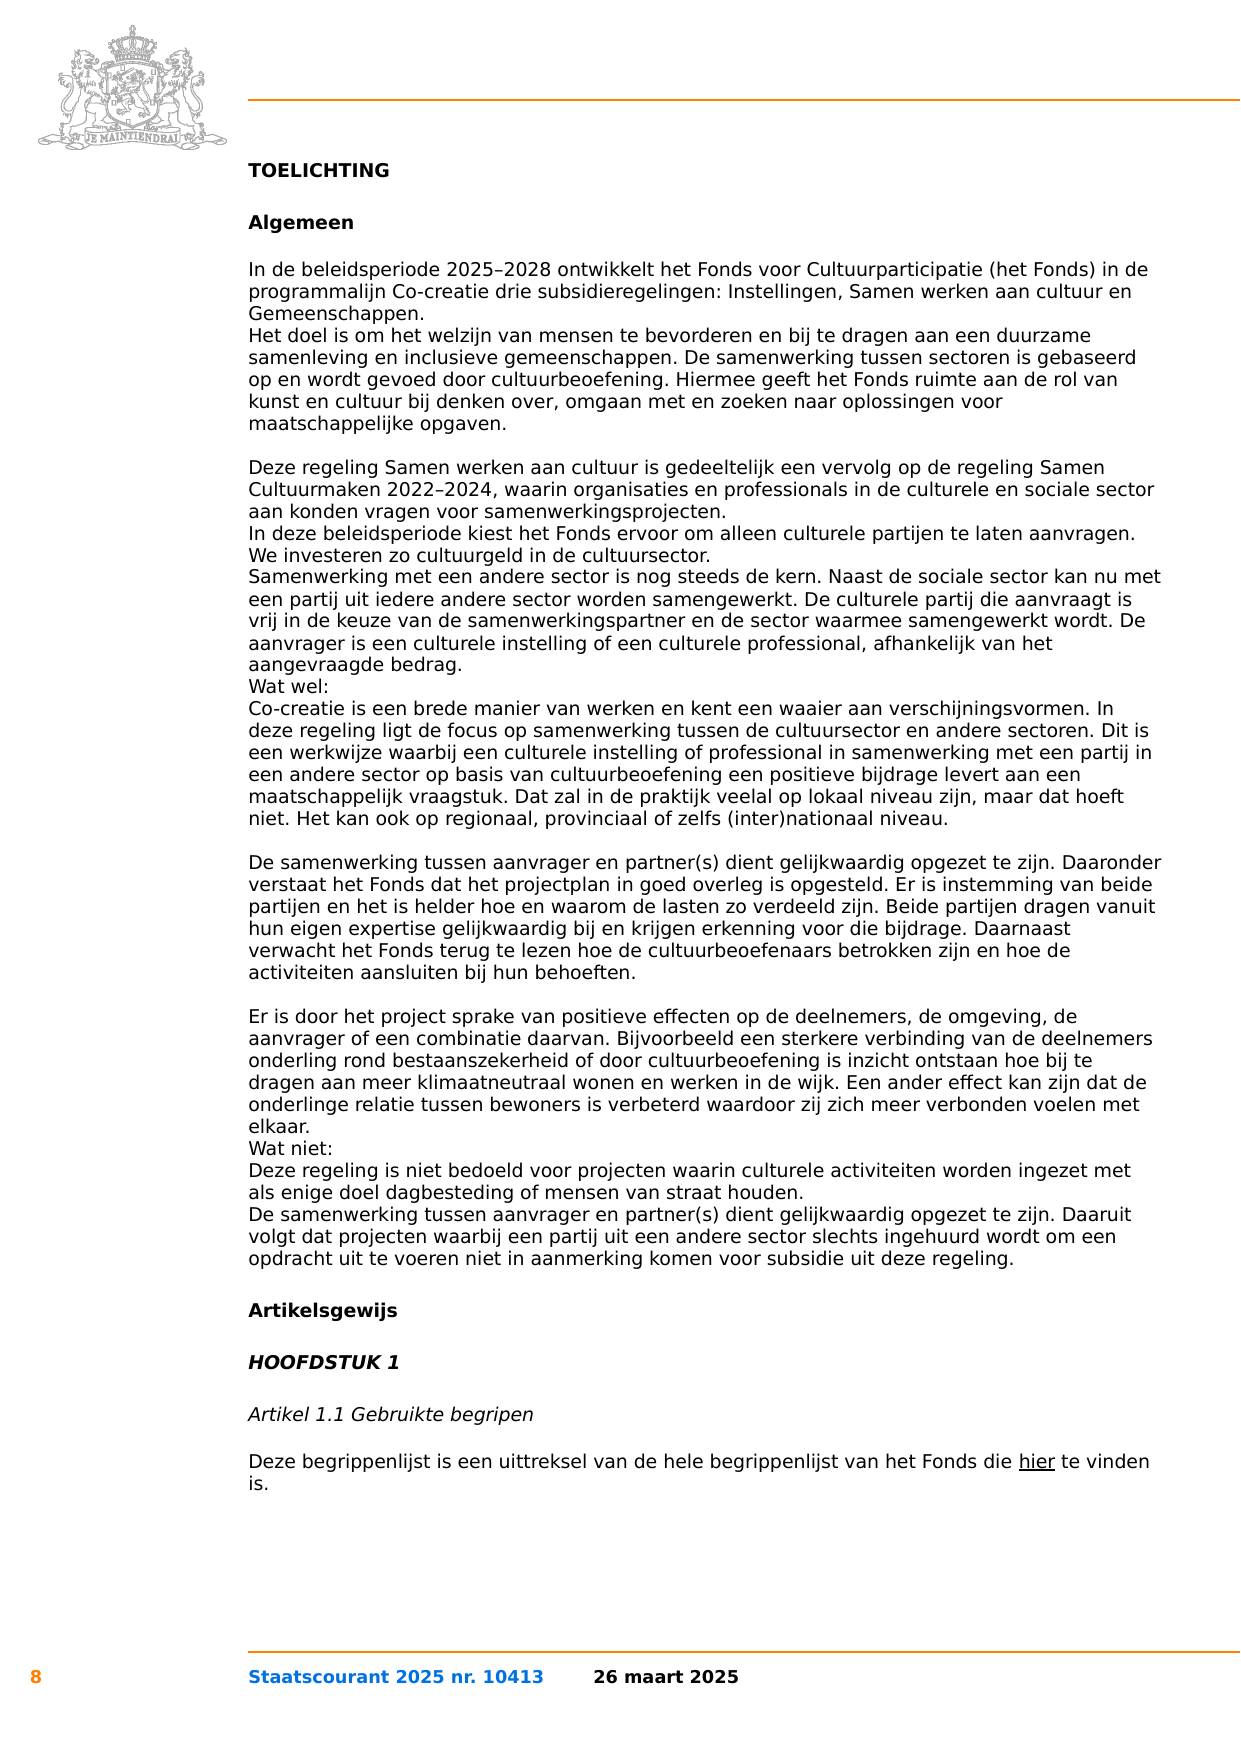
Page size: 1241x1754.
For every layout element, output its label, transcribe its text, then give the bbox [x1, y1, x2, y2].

text Samenwerking met een andere sector is nog steeds de kern. Naast de sociale sector kan nu met een partij uit iedere andere sector worden samengewerkt. De culturele partij die aanvraagt is vrij in de keuze van de samenwerkingspartner en de sector waarmee samengewerkt wordt. De aanvrager is een culturele instelling of een culturele professional, afhankelijk van het aangevraagde bedrag. [248, 566, 1163, 676]
text Deze begrippenlijst is een uittreksel van de hele begrippenlijst van het Fonds die hier te vinden is. [248, 1451, 1163, 1494]
text De samenwerking tussen aanvrager en partner(s) dient gelijkwaardig opgezet te zijn. Daaruit volgt dat projecten waarbij een partij uit een andere sector slechts ingehuurd wordt om een opdracht uit te voeren niet in aanmerking komen voor subsidie uit deze regeling. [248, 1204, 1163, 1269]
subtitle TOELICHTING [248, 160, 1163, 182]
text Wat niet: [248, 1138, 1163, 1160]
subtitle Algemeen [248, 212, 1163, 234]
picture [38, 25, 227, 150]
text Het doel is om het welzijn van mensen te bevorderen en bij te dragen aan een duurzame samenleving en inclusieve gemeenschappen. De samenwerking tussen sectoren is gebaseerd op en wordt gevoed door cultuurbeoefening. Hiermee geeft het Fonds ruimte aan de rol van kunst en cultuur bij denken over, omgaan met en zoeken naar oplossingen voor maatschappelijke opgaven. [248, 325, 1163, 435]
text De samenwerking tussen aanvrager en partner(s) dient gelijkwaardig opgezet te zijn. Daaronder verstaat het Fonds dat het projectplan in goed overleg is opgesteld. Er is instemming van beide partijen en het is helder hoe en waarom de lasten zo verdeeld zijn. Beide partijen dragen vanuit hun eigen expertise gelijkwaardig bij en krijgen erkenning voor die bijdrage. Daarnaast verwacht het Fonds terug te lezen hoe de cultuurbeoefenaars betrokken zijn en hoe de activiteiten aansluiten bij hun behoeften. [248, 852, 1163, 984]
subtitle Artikel 1.1 Gebruikte begripen [248, 1403, 1163, 1426]
text Er is door het project sprake van positieve effecten op de deelnemers, de omgeving, de aanvrager of een combinatie daarvan. Bijvoorbeeld een sterkere verbinding van de deelnemers onderling rond bestaanszekerheid of door cultuurbeoefening is inzicht ontstaan hoe bij te dragen aan meer klimaatneutraal wonen en werken in de wijk. Een ander effect kan zijn dat de onderlinge relatie tussen bewoners is verbeterd waardoor zij zich meer verbonden voelen met elkaar. [248, 1006, 1163, 1138]
text Deze regeling Samen werken aan cultuur is gedeeltelijk een vervolg op de regeling Samen Cultuurmaken 2022–2024, waarin organisaties en professionals in de culturele en sociale sector aan konden vragen voor samenwerkingsprojecten. [248, 457, 1163, 522]
text Wat wel: [248, 676, 1163, 698]
subtitle HOOFDSTUK 1 [248, 1352, 1163, 1373]
text In de beleidsperiode 2025–2028 ontwikkelt het Fonds voor Cultuurparticipatie (het Fonds) in de programmalijn Co-creatie drie subsidieregelingen: Instellingen, Samen werken aan cultuur en Gemeenschappen. [248, 259, 1163, 325]
subtitle Artikelsgewijs [248, 1299, 1163, 1322]
text Co-creatie is een brede manier van werken en kent een waaier aan verschijningsvormen. In deze regeling ligt de focus op samenwerking tussen de cultuursector en andere sectoren. Dit is een werkwijze waarbij een culturele instelling of professional in samenwerking met een partij in een andere sector op basis van cultuurbeoefening een positieve bijdrage levert aan een maatschappelijk vraagstuk. Dat zal in de praktijk veelal op lokaal niveau zijn, maar dat hoeft niet. Het kan ook op regionaal, provinciaal of zelfs (inter)nationaal niveau. [248, 698, 1163, 830]
text In deze beleidsperiode kiest het Fonds ervoor om alleen culturele partijen te laten aanvragen. We investeren zo cultuurgeld in de cultuursector. [248, 522, 1163, 566]
text Deze regeling is niet bedoeld voor projecten waarin culturele activiteiten worden ingezet met als enige doel dagbesteding of mensen van straat houden. [248, 1160, 1163, 1204]
